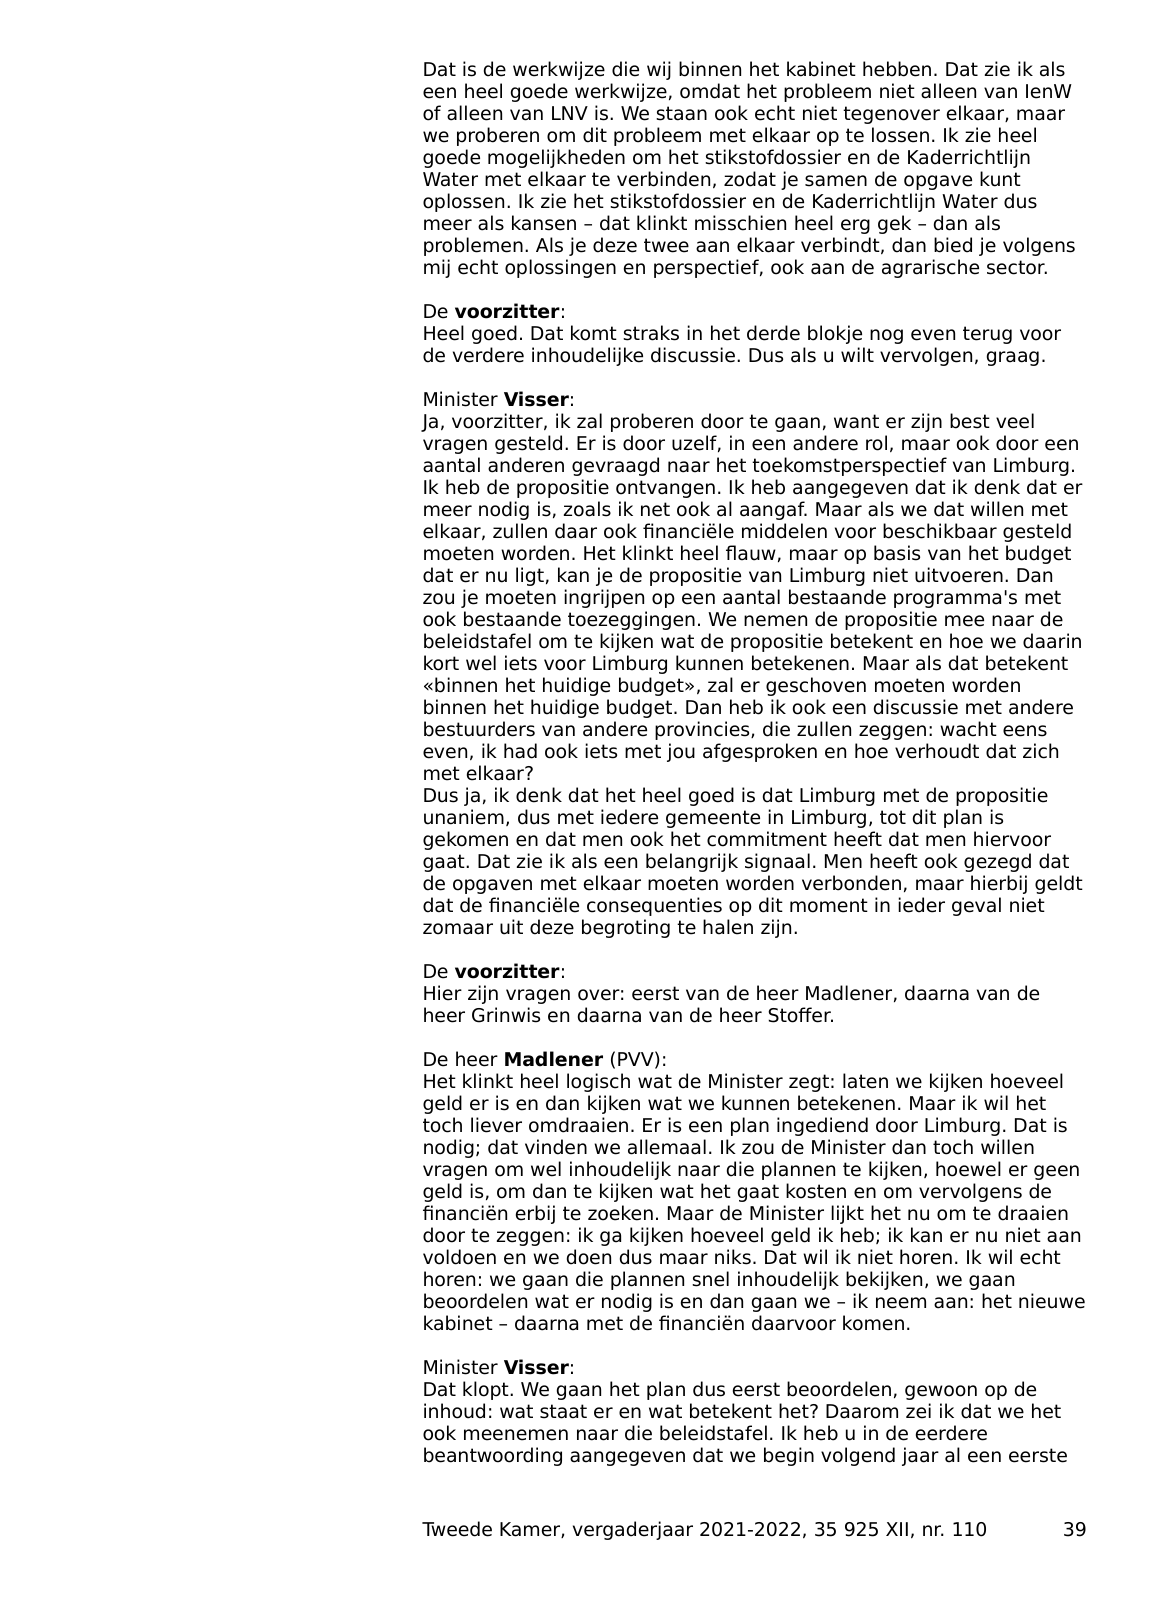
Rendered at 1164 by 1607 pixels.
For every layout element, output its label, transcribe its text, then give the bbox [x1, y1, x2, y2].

text Dat is de werkwijze die wij binnen het kabinet hebben. Dat zie ik als een heel goede werkwijze, omdat het probleem niet alleen van IenW of alleen van LNV is. We staan ook echt niet tegenover elkaar, maar we proberen om dit probleem met elkaar op te lossen. Ik zie heel goede mogelijkheden om het stikstofdossier en de Kaderrichtlijn Water met elkaar te verbinden, zodat je samen de opgave kunt oplossen. Ik zie het stikstofdossier en de Kaderrichtlijn Water dus meer als kansen – dat klinkt misschien heel erg gek – dan als problemen. Als je deze twee aan elkaar verbindt, dan bied je volgens mij echt oplossingen en perspectief, ook aan de agrarische sector. [422, 59, 1087, 279]
text Minister Visser: [422, 389, 1087, 411]
text De voorzitter: [422, 301, 1087, 323]
text Ja, voorzitter, ik zal proberen door te gaan, want er zijn best veel vragen gesteld. Er is door uzelf, in een andere rol, maar ook door een aantal anderen gevraagd naar het toekomstperspectief van Limburg. Ik heb de propositie ontvangen. Ik heb aangegeven dat ik denk dat er meer nodig is, zoals ik net ook al aangaf. Maar als we dat willen met elkaar, zullen daar ook financiële middelen voor beschikbaar gesteld moeten worden. Het klinkt heel flauw, maar op basis van het budget dat er nu ligt, kan je de propositie van Limburg niet uitvoeren. Dan zou je moeten ingrijpen op een aantal bestaande programma's met ook bestaande toezeggingen. We nemen de propositie mee naar de beleidstafel om te kijken wat de propositie betekent en hoe we daarin kort wel iets voor Limburg kunnen betekenen. Maar als dat betekent «binnen het huidige budget», zal er geschoven moeten worden binnen het huidige budget. Dan heb ik ook een discussie met andere bestuurders van andere provincies, die zullen zeggen: wacht eens even, ik had ook iets met jou afgesproken en hoe verhoudt dat zich met elkaar? [422, 411, 1087, 785]
text De voorzitter: [422, 961, 1087, 983]
text Heel goed. Dat komt straks in het derde blokje nog even terug voor de verdere inhoudelijke discussie. Dus als u wilt vervolgen, graag. [422, 323, 1087, 367]
text Dus ja, ik denk dat het heel goed is dat Limburg met de propositie unaniem, dus met iedere gemeente in Limburg, tot dit plan is gekomen en dat men ook het commitment heeft dat men hiervoor gaat. Dat zie ik als een belangrijk signaal. Men heeft ook gezegd dat de opgaven met elkaar moeten worden verbonden, maar hierbij geldt dat de financiële consequenties op dit moment in ieder geval niet zomaar uit deze begroting te halen zijn. [422, 785, 1087, 939]
text Dat klopt. We gaan het plan dus eerst beoordelen, gewoon op de inhoud: wat staat er en wat betekent het? Daarom zei ik dat we het ook meenemen naar die beleidstafel. Ik heb u in de eerdere beantwoording aangegeven dat we begin volgend jaar al een eerste [422, 1379, 1087, 1467]
text De heer Madlener (PVV): [422, 1049, 1087, 1071]
text Minister Visser: [422, 1357, 1087, 1379]
text Het klinkt heel logisch wat de Minister zegt: laten we kijken hoeveel geld er is en dan kijken wat we kunnen betekenen. Maar ik wil het toch liever omdraaien. Er is een plan ingediend door Limburg. Dat is nodig; dat vinden we allemaal. Ik zou de Minister dan toch willen vragen om wel inhoudelijk naar die plannen te kijken, hoewel er geen geld is, om dan te kijken wat het gaat kosten en om vervolgens de financiën erbij te zoeken. Maar de Minister lijkt het nu om te draaien door te zeggen: ik ga kijken hoeveel geld ik heb; ik kan er nu niet aan voldoen en we doen dus maar niks. Dat wil ik niet horen. Ik wil echt horen: we gaan die plannen snel inhoudelijk bekijken, we gaan beoordelen wat er nodig is en dan gaan we – ik neem aan: het nieuwe kabinet – daarna met de financiën daarvoor komen. [422, 1071, 1087, 1335]
text Hier zijn vragen over: eerst van de heer Madlener, daarna van de heer Grinwis en daarna van de heer Stoffer. [422, 983, 1087, 1027]
